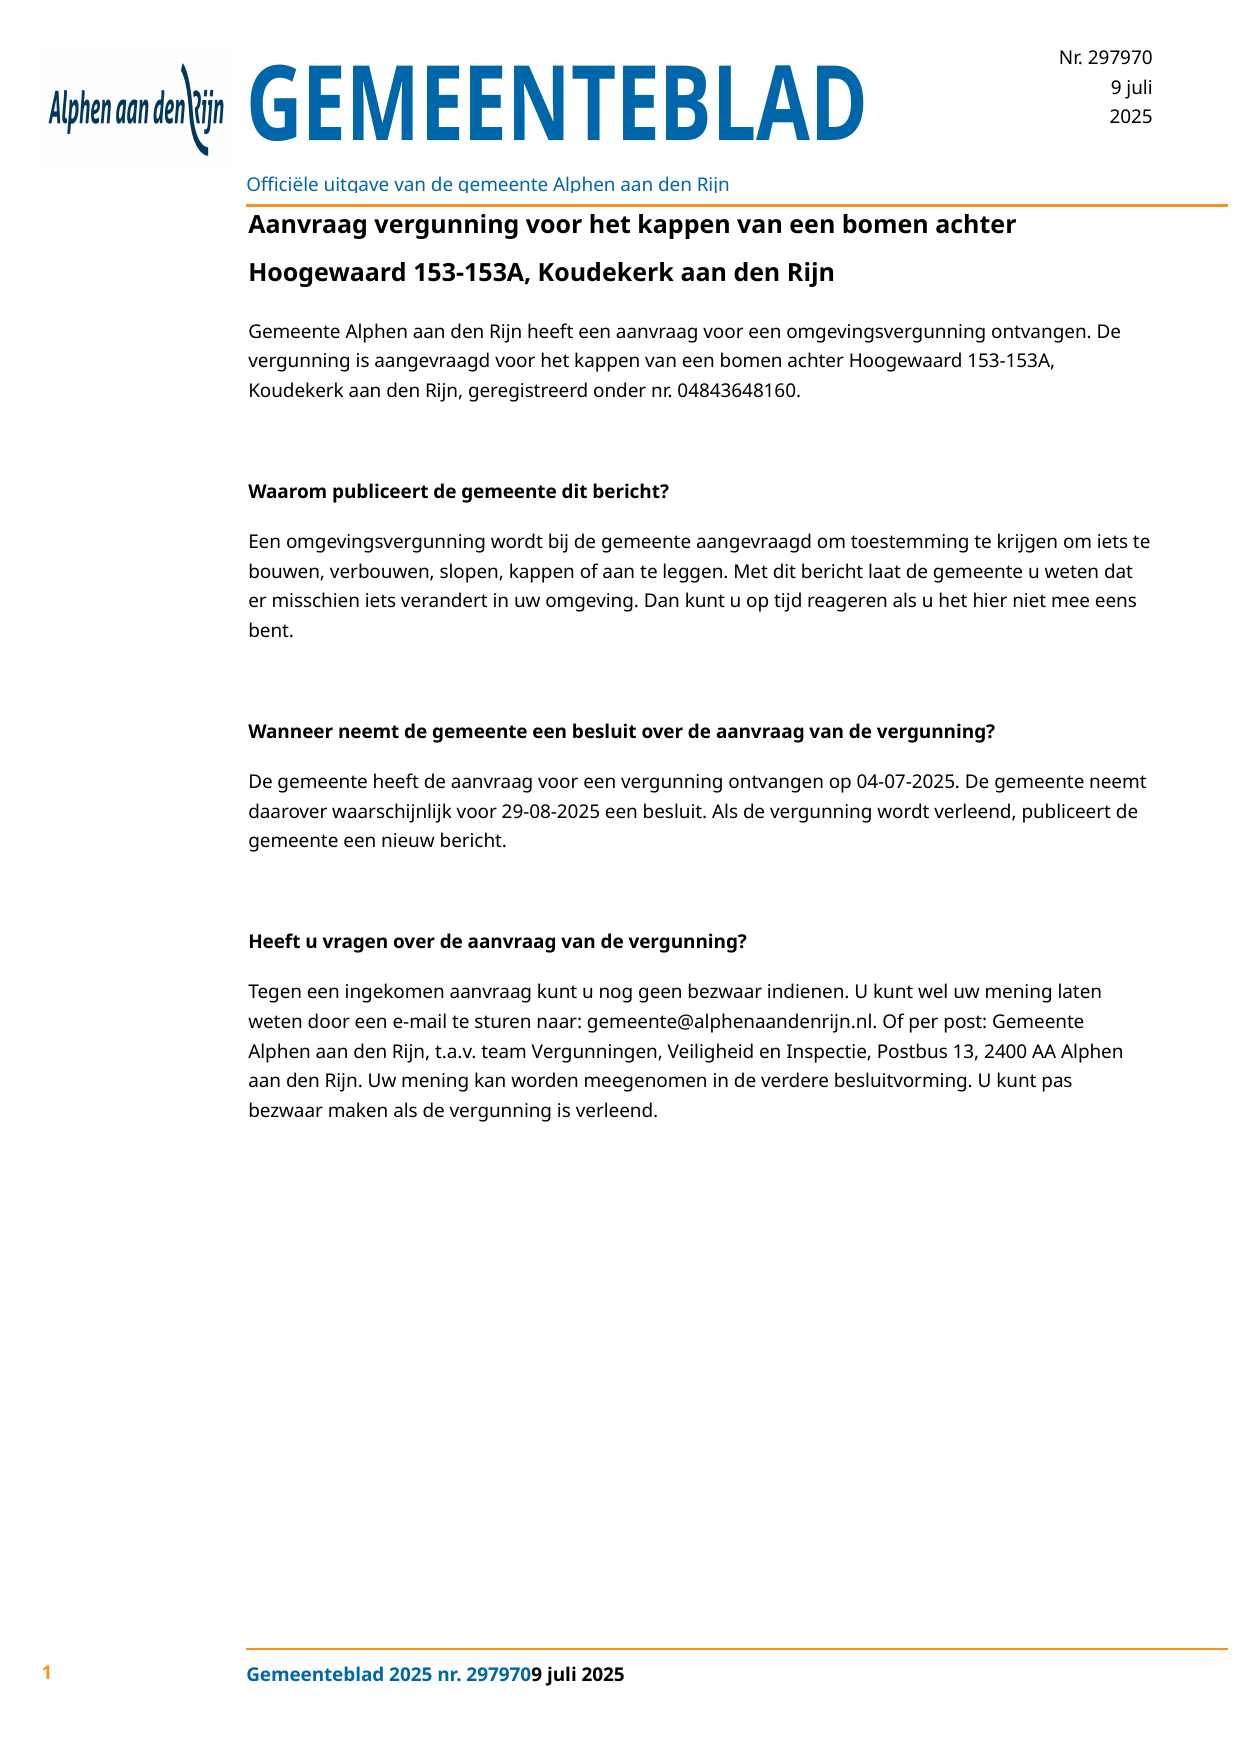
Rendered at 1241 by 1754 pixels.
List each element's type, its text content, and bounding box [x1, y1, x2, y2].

text Aanvraag vergunning voor het kappen van een bomen achter Hoogewaard 153-153A, Koudekerk aan den Rijn [248, 207, 1152, 288]
text Waarom publiceert de gemeente dit bericht? [248, 478, 1152, 504]
text Gemeente Alphen aan den Rijn heeft een aanvraag voor een omgevingsvergunning ontvangen. De vergunning is aangevraagd voor het kappen van een bomen achter Hoogewaard 153-153A, Koudekerk aan den Rijn, geregistreerd onder nr. 04843648160. [248, 318, 1152, 403]
text Tegen een ingekomen aanvraag kunt u nog geen bezwaar indienen. U kunt wel uw mening laten weten door een e-mail te sturen naar: gemeente@alphenaandenrijn.nl. Of per post: Gemeente Alphen aan den Rijn, t.a.v. team Vergunningen, Veiligheid en Inspectie, Postbus 13, 2400 AA Alphen aan den Rijn. Uw mening kan worden meegenomen in de verdere besluitvorming. U kunt pas bezwaar maken als de vergunning is verleend. [248, 979, 1152, 1123]
text Wanneer neemt de gemeente een besluit over de aanvraag van de vergunning? [248, 718, 1152, 744]
text Een omgevingsvergunning wordt bij de gemeente aangevraagd om toestemming te krijgen om iets te bouwen, verbouwen, slopen, kappen of aan te leggen. Met dit bericht laat de gemeente u weten dat er misschien iets verandert in uw omgeving. Dan kunt u op tijd reageren als u het hier niet mee eens bent. [248, 528, 1152, 643]
text De gemeente heeft de aanvraag voor een vergunning ontvangen op 04-07-2025. De gemeente neemt daarover waarschijnlijk voor 29-08-2025 een besluit. Als de vergunning wordt verleend, publiceert de gemeente een nieuw bericht. [248, 768, 1152, 853]
text Heeft u vragen over de aanvraag van de vergunning? [248, 928, 1152, 954]
picture [41, 47, 231, 172]
